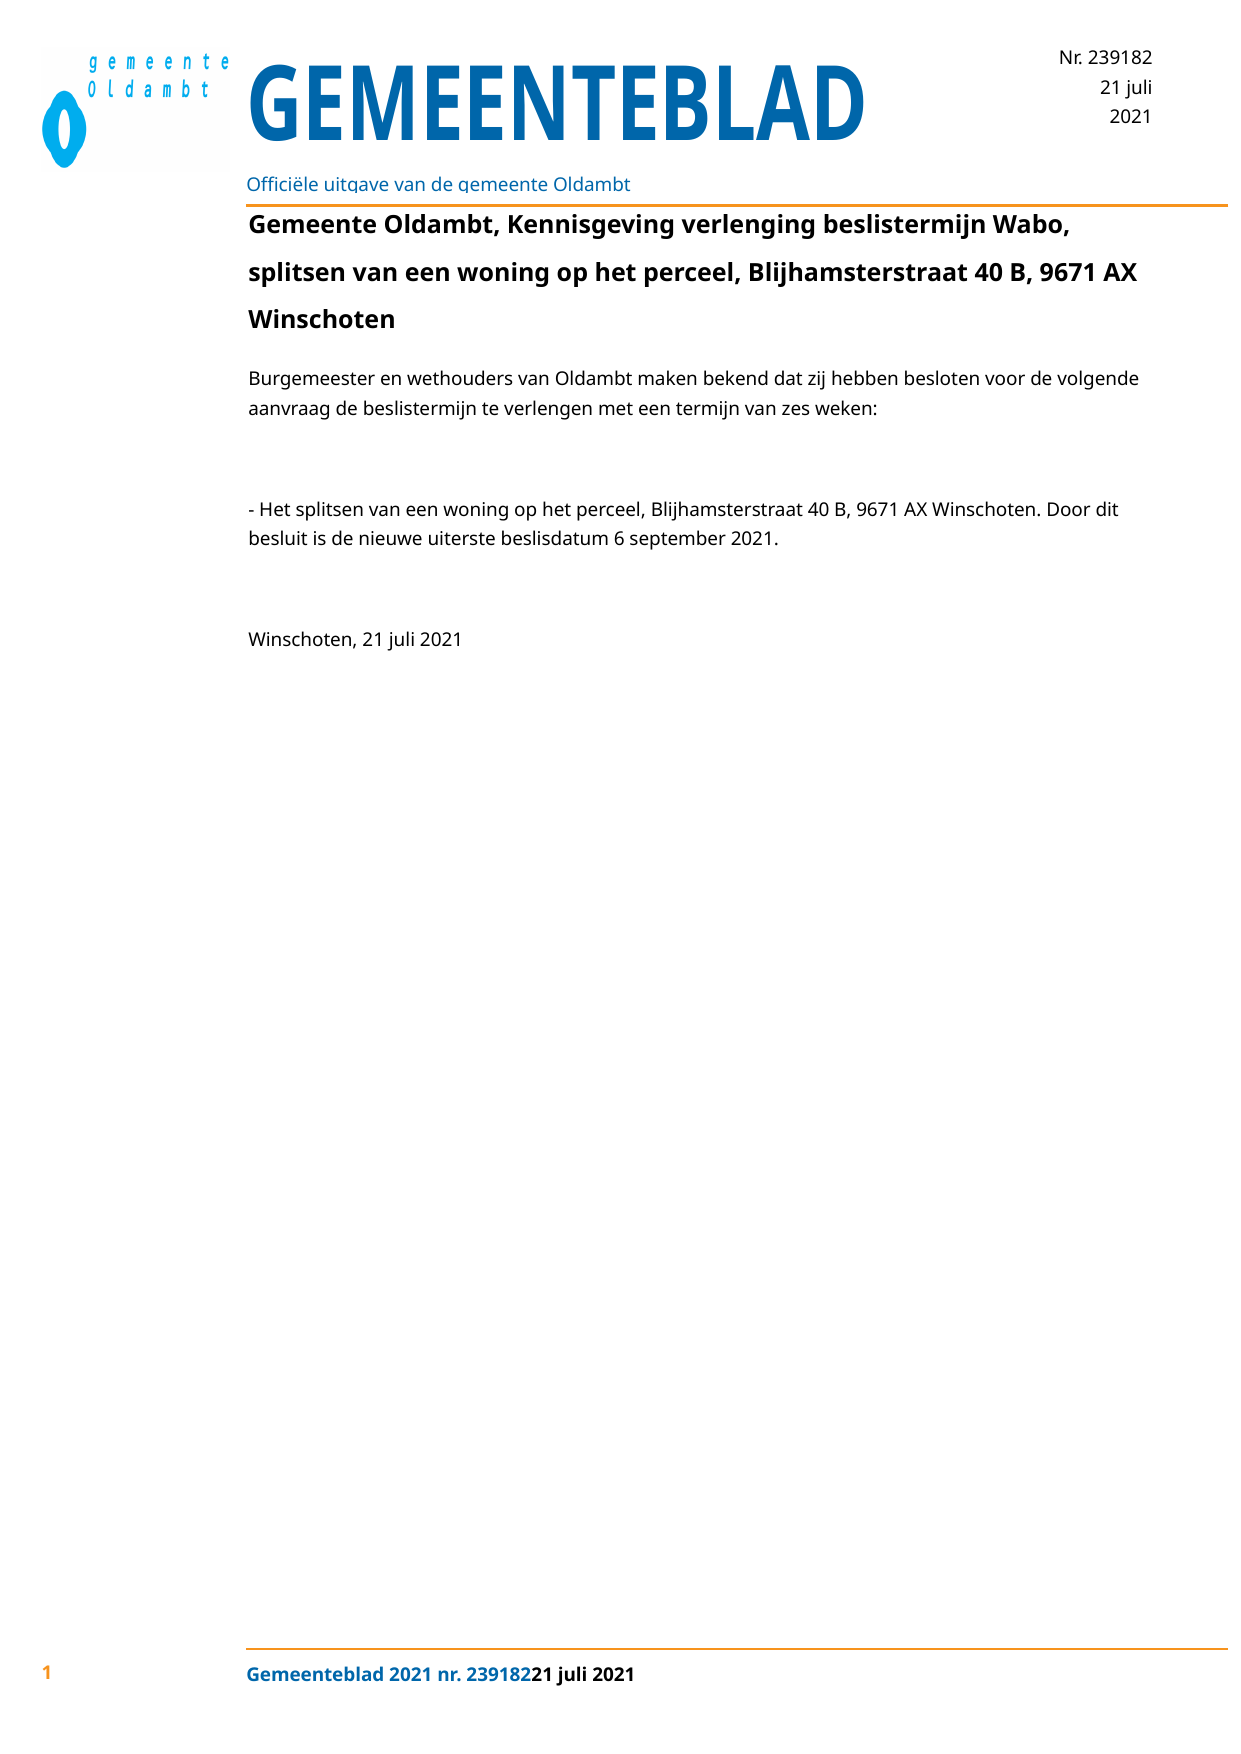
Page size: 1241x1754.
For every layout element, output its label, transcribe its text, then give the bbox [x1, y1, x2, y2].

text - Het splitsen van een woning op het perceel, Blijhamsterstraat 40 B, 9671 AX Winschoten. Door dit besluit is de nieuwe uiterste beslisdatum 6 september 2021. [248, 496, 1152, 551]
text Burgemeester en wethouders van Oldambt maken bekend dat zij hebben besloten voor de volgende aanvraag de beslistermijn te verlengen met een termijn van zes weken: [248, 366, 1152, 421]
text Winschoten, 21 juli 2021 [248, 626, 1152, 652]
text Gemeente Oldambt, Kennisgeving verlenging beslistermijn Wabo, splitsen van een woning op het perceel, Blijhamsterstraat 40 B, 9671 AX Winschoten [248, 207, 1152, 336]
picture [41, 47, 231, 172]
